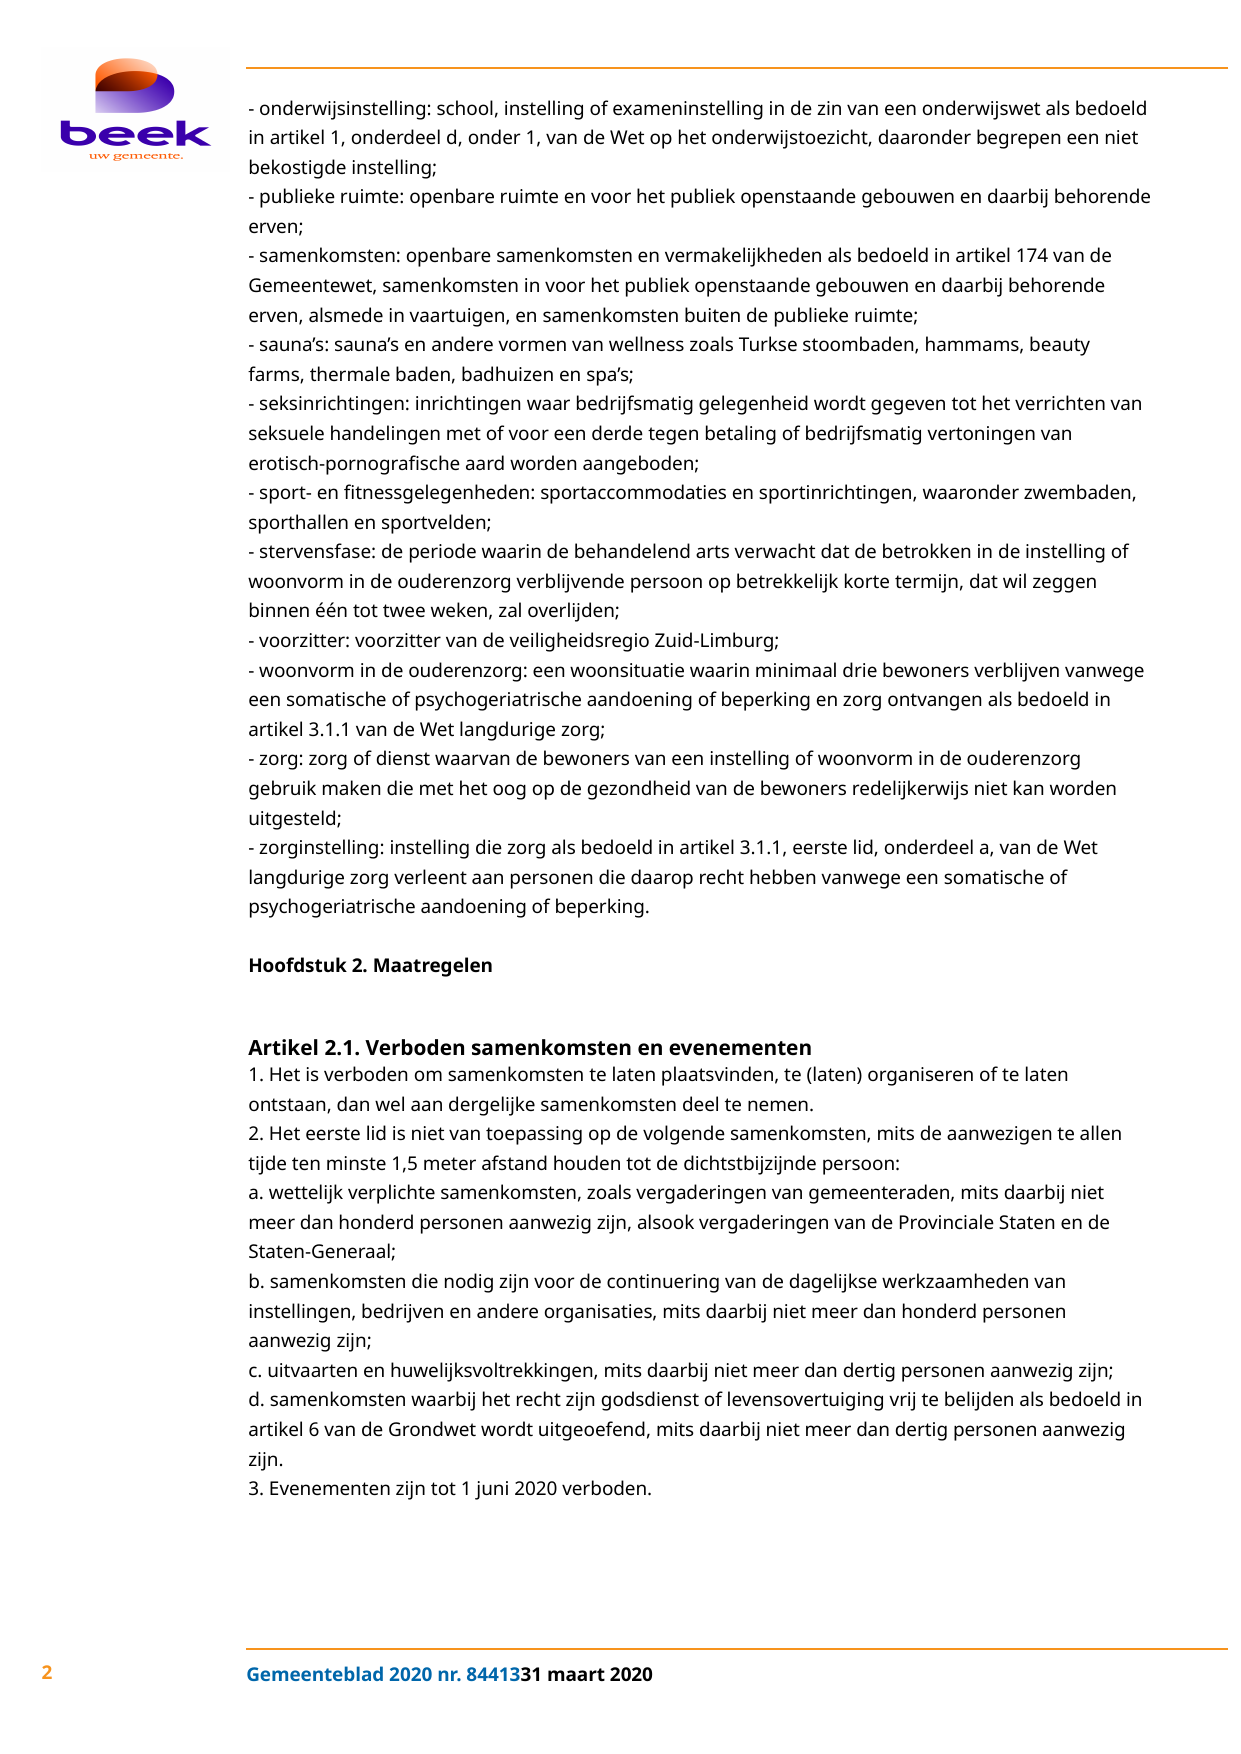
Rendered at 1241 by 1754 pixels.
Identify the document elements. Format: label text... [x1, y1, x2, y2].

text - onderwijsinstelling: school, instelling of exameninstelling in de zin van een onderwijswet als bedoeld in artikel 1, onderdeel d, onder 1, van de Wet op het onderwijstoezicht, daaronder begrepen een niet bekostigde instelling; [248, 95, 1152, 180]
text 2. Het eerste lid is niet van toepassing op de volgende samenkomsten, mits de aanwezigen te allen tijde ten minste 1,5 meter afstand houden tot de dichtstbijzijnde persoon: [248, 1120, 1152, 1176]
text - stervensfase: de periode waarin de behandelend arts verwacht dat de betrokken in de instelling of woonvorm in de ouderenzorg verblijvende persoon op betrekkelijk korte termijn, dat wil zeggen binnen één tot twee weken, zal overlijden; [248, 538, 1152, 623]
text a. wettelijk verplichte samenkomsten, zoals vergaderingen van gemeenteraden, mits daarbij niet meer dan honderd personen aanwezig zijn, alsook vergaderingen van de Provinciale Staten en de Staten-Generaal; [248, 1179, 1152, 1264]
text d. samenkomsten waarbij het recht zijn godsdienst of levensovertuiging vrij te belijden als bedoeld in artikel 6 van de Grondwet wordt uitgeoefend, mits daarbij niet meer dan dertig personen aanwezig zijn. [248, 1387, 1152, 1471]
text 1. Het is verboden om samenkomsten te laten plaatsvinden, te (laten) organiseren of te laten ontstaan, dan wel aan dergelijke samenkomsten deel te nemen. [248, 1061, 1152, 1116]
text - samenkomsten: openbare samenkomsten en vermakelijkheden als bedoeld in artikel 174 van de Gemeentewet, samenkomsten in voor het publiek openstaande gebouwen en daarbij behorende erven, alsmede in vaartuigen, en samenkomsten buiten de publieke ruimte; [248, 243, 1152, 328]
text - zorg: zorg of dienst waarvan de bewoners van een instelling of woonvorm in de ouderenzorg gebruik maken die met het oog op de gezondheid van de bewoners redelijkerwijs niet kan worden uitgesteld; [248, 746, 1152, 831]
text b. samenkomsten die nodig zijn voor de continuering van de dagelijkse werkzaamheden van instellingen, bedrijven en andere organisaties, mits daarbij niet meer dan honderd personen aanwezig zijn; [248, 1268, 1152, 1353]
text - sauna’s: sauna’s en andere vormen van wellness zoals Turkse stoombaden, hammams, beauty farms, thermale baden, badhuizen en spa’s; [248, 331, 1152, 387]
text - zorginstelling: instelling die zorg als bedoeld in artikel 3.1.1, eerste lid, onderdeel a, van de Wet langdurige zorg verleent aan personen die daarop recht hebben vanwege een somatische of psychogeriatrische aandoening of beperking. [248, 834, 1152, 919]
text - publieke ruimte: openbare ruimte en voor het publiek openstaande gebouwen en daarbij behorende erven; [248, 183, 1152, 239]
text - voorzitter: voorzitter van de veiligheidsregio Zuid-Limburg; [248, 627, 1152, 653]
text - sport- en fitnessgelegenheden: sportaccommodaties en sportinrichtingen, waaronder zwembaden, sporthallen en sportvelden; [248, 479, 1152, 535]
text Hoofdstuk 2. Maatregelen [248, 953, 1152, 978]
text Artikel 2.1. Verboden samenkomsten en evenementen [248, 1033, 1152, 1061]
text c. uitvaarten en huwelijksvoltrekkingen, mits daarbij niet meer dan dertig personen aanwezig zijn; [248, 1357, 1152, 1383]
text 3. Evenementen zijn tot 1 juni 2020 verboden. [248, 1475, 1152, 1501]
text - woonvorm in de ouderenzorg: een woonsituatie waarin minimaal drie bewoners verblijven vanwege een somatische of psychogeriatrische aandoening of beperking en zorg ontvangen als bedoeld in artikel 3.1.1 van de Wet langdurige zorg; [248, 657, 1152, 742]
picture [41, 47, 231, 172]
text - seksinrichtingen: inrichtingen waar bedrijfsmatig gelegenheid wordt gegeven tot het verrichten van seksuele handelingen met of voor een derde tegen betaling of bedrijfsmatig vertoningen van erotisch-pornografische aard worden aangeboden; [248, 391, 1152, 476]
